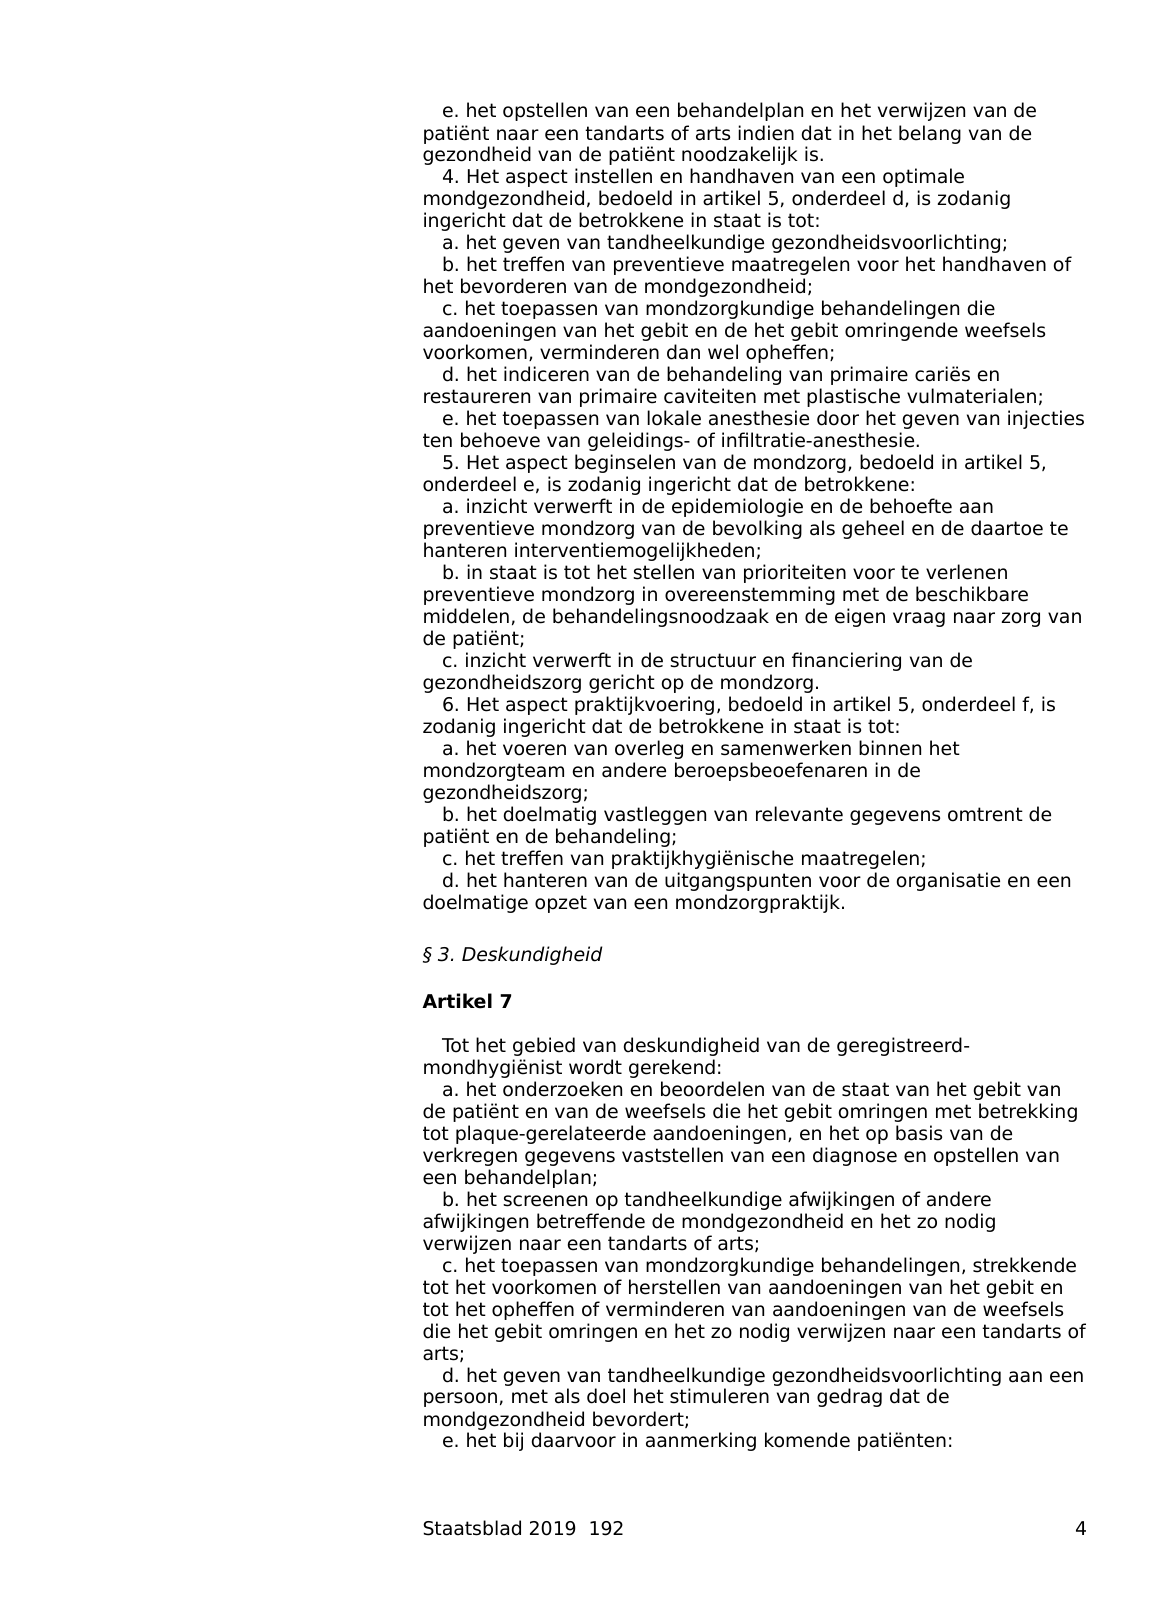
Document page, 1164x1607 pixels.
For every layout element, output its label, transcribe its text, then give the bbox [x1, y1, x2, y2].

text b. het screenen op tandheelkundige afwijkingen of andere afwijkingen betreffende de mondgezondheid en het zo nodig verwijzen naar een tandarts of arts; [422, 1189, 1087, 1254]
text a. inzicht verwerft in de epidemiologie en de behoefte aan preventieve mondzorg van de bevolking als geheel en de daartoe te hanteren interventiemogelijkheden; [422, 496, 1087, 562]
text a. het geven van tandheelkundige gezondheidsvoorlichting; [422, 232, 1087, 254]
text d. het geven van tandheelkundige gezondheidsvoorlichting aan een persoon, met als doel het stimuleren van gedrag dat de mondgezondheid bevordert; [422, 1364, 1087, 1430]
text Tot het gebied van deskundigheid van de geregistreerd-mondhygiënist wordt gerekend: [422, 1035, 1087, 1079]
text e. het bij daarvoor in aanmerking komende patiënten: [422, 1430, 1087, 1452]
text 6. Het aspect praktijkvoering, bedoeld in artikel 5, onderdeel f, is zodanig ingericht dat de betrokkene in staat is tot: [422, 694, 1087, 738]
text c. het toepassen van mondzorgkundige behandelingen die aandoeningen van het gebit en de het gebit omringende weefsels voorkomen, verminderen dan wel opheffen; [422, 298, 1087, 364]
text 4. Het aspect instellen en handhaven van een optimale mondgezondheid, bedoeld in artikel 5, onderdeel d, is zodanig ingericht dat de betrokkene in staat is tot: [422, 166, 1087, 232]
text d. het hanteren van de uitgangspunten voor de organisatie en een doelmatige opzet van een mondzorgpraktijk. [422, 870, 1087, 914]
subtitle Artikel 7 [422, 991, 1087, 1013]
text b. het doelmatig vastleggen van relevante gegevens omtrent de patiënt en de behandeling; [422, 804, 1087, 848]
text a. het voeren van overleg en samenwerken binnen het mondzorgteam en andere beroepsbeoefenaren in de gezondheidszorg; [422, 738, 1087, 804]
text c. het treffen van praktijkhygiënische maatregelen; [422, 848, 1087, 870]
subtitle § 3. Deskundigheid [422, 944, 1087, 966]
text b. in staat is tot het stellen van prioriteiten voor te verlenen preventieve mondzorg in overeenstemming met de beschikbare middelen, de behandelingsnoodzaak en de eigen vraag naar zorg van de patiënt; [422, 562, 1087, 650]
text d. het indiceren van de behandeling van primaire cariës en restaureren van primaire caviteiten met plastische vulmaterialen; [422, 364, 1087, 408]
text a. het onderzoeken en beoordelen van de staat van het gebit van de patiënt en van de weefsels die het gebit omringen met betrekking tot plaque-gerelateerde aandoeningen, en het op basis van de verkregen gegevens vaststellen van een diagnose en opstellen van een behandelplan; [422, 1079, 1087, 1189]
text e. het toepassen van lokale anesthesie door het geven van injecties ten behoeve van geleidings- of infiltratie-anesthesie. [422, 408, 1087, 452]
text c. inzicht verwerft in de structuur en financiering van de gezondheidszorg gericht op de mondzorg. [422, 650, 1087, 694]
text e. het opstellen van een behandelplan en het verwijzen van de patiënt naar een tandarts of arts indien dat in het belang van de gezondheid van de patiënt noodzakelijk is. [422, 100, 1087, 166]
text 5. Het aspect beginselen van de mondzorg, bedoeld in artikel 5, onderdeel e, is zodanig ingericht dat de betrokkene: [422, 452, 1087, 496]
text c. het toepassen van mondzorgkundige behandelingen, strekkende tot het voorkomen of herstellen van aandoeningen van het gebit en tot het opheffen of verminderen van aandoeningen van de weefsels die het gebit omringen en het zo nodig verwijzen naar een tandarts of arts; [422, 1254, 1087, 1364]
text b. het treffen van preventieve maatregelen voor het handhaven of het bevorderen van de mondgezondheid; [422, 254, 1087, 298]
